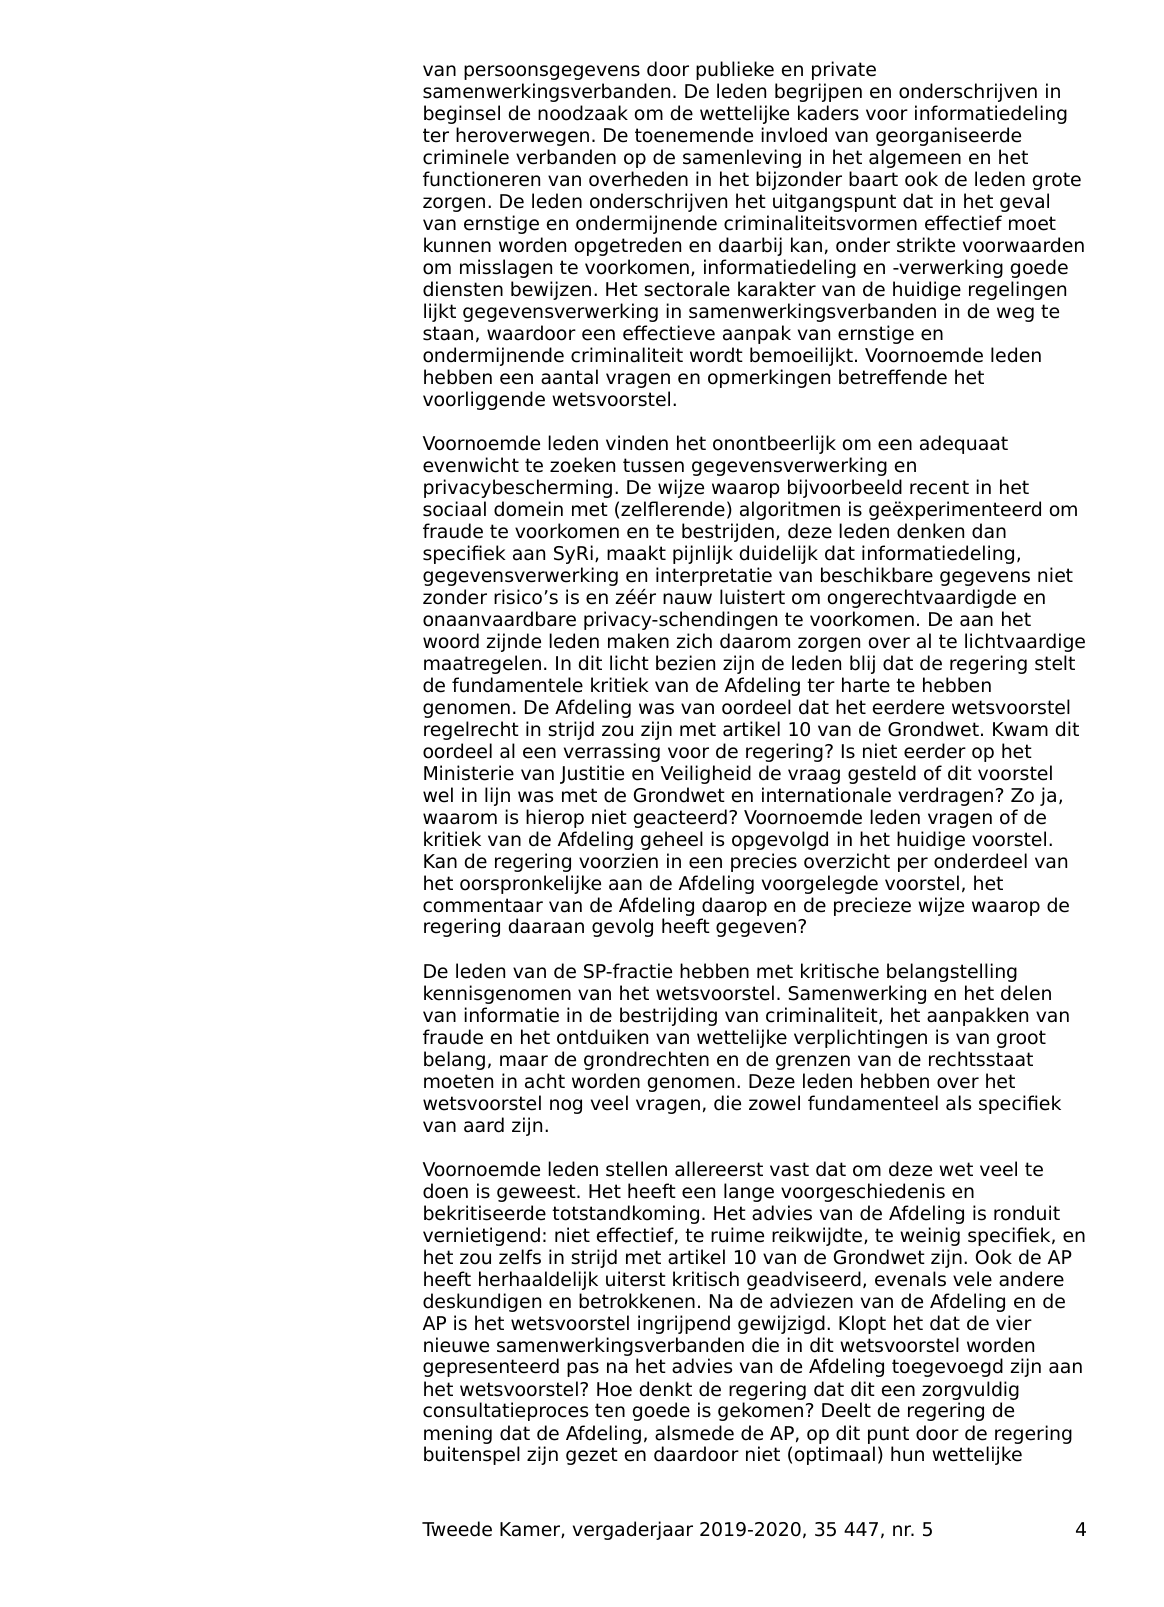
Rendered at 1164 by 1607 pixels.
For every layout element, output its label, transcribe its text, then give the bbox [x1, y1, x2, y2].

text van persoonsgegevens door publieke en private samenwerkingsverbanden. De leden begrijpen en onderschrijven in beginsel de noodzaak om de wettelijke kaders voor informatiedeling ter heroverwegen. De toenemende invloed van georganiseerde criminele verbanden op de samenleving in het algemeen en het functioneren van overheden in het bijzonder baart ook de leden grote zorgen. De leden onderschrijven het uitgangspunt dat in het geval van ernstige en ondermijnende criminaliteitsvormen effectief moet kunnen worden opgetreden en daarbij kan, onder strikte voorwaarden om misslagen te voorkomen, informatiedeling en -verwerking goede diensten bewijzen. Het sectorale karakter van de huidige regelingen lijkt gegevensverwerking in samenwerkingsverbanden in de weg te staan, waardoor een effectieve aanpak van ernstige en ondermijnende criminaliteit wordt bemoeilijkt. Voornoemde leden hebben een aantal vragen en opmerkingen betreffende het voorliggende wetsvoorstel. [422, 59, 1087, 411]
text Voornoemde leden stellen allereerst vast dat om deze wet veel te doen is geweest. Het heeft een lange voorgeschiedenis en bekritiseerde totstandkoming. Het advies van de Afdeling is ronduit vernietigend: niet effectief, te ruime reikwijdte, te weinig specifiek, en het zou zelfs in strijd met artikel 10 van de Grondwet zijn. Ook de AP heeft herhaaldelijk uiterst kritisch geadviseerd, evenals vele andere deskundigen en betrokkenen. Na de adviezen van de Afdeling en de AP is het wetsvoorstel ingrijpend gewijzigd. Klopt het dat de vier nieuwe samenwerkingsverbanden die in dit wetsvoorstel worden gepresenteerd pas na het advies van de Afdeling toegevoegd zijn aan het wetsvoorstel? Hoe denkt de regering dat dit een zorgvuldig consultatieproces ten goede is gekomen? Deelt de regering de mening dat de Afdeling, alsmede de AP, op dit punt door de regering buitenspel zijn gezet en daardoor niet (optimaal) hun wettelijke [422, 1159, 1087, 1466]
text Voornoemde leden vinden het onontbeerlijk om een adequaat evenwicht te zoeken tussen gegevensverwerking en privacybescherming. De wijze waarop bijvoorbeeld recent in het sociaal domein met (zelflerende) algoritmen is geëxperimenteerd om fraude te voorkomen en te bestrijden, deze leden denken dan specifiek aan SyRi, maakt pijnlijk duidelijk dat informatiedeling, gegevensverwerking en interpretatie van beschikbare gegevens niet zonder risico’s is en zéér nauw luistert om ongerechtvaardigde en onaanvaardbare privacy-schendingen te voorkomen. De aan het woord zijnde leden maken zich daarom zorgen over al te lichtvaardige maatregelen. In dit licht bezien zijn de leden blij dat de regering stelt de fundamentele kritiek van de Afdeling ter harte te hebben genomen. De Afdeling was van oordeel dat het eerdere wetsvoorstel regelrecht in strijd zou zijn met artikel 10 van de Grondwet. Kwam dit oordeel al een verrassing voor de regering? Is niet eerder op het Ministerie van Justitie en Veiligheid de vraag gesteld of dit voorstel wel in lijn was met de Grondwet en internationale verdragen? Zo ja, waarom is hierop niet geacteerd? Voornoemde leden vragen of de kritiek van de Afdeling geheel is opgevolgd in het huidige voorstel. Kan de regering voorzien in een precies overzicht per onderdeel van het oorspronkelijke aan de Afdeling voorgelegde voorstel, het commentaar van de Afdeling daarop en de precieze wijze waarop de regering daaraan gevolg heeft gegeven? [422, 433, 1087, 938]
text De leden van de SP-fractie hebben met kritische belangstelling kennisgenomen van het wetsvoorstel. Samenwerking en het delen van informatie in de bestrijding van criminaliteit, het aanpakken van fraude en het ontduiken van wettelijke verplichtingen is van groot belang, maar de grondrechten en de grenzen van de rechtsstaat moeten in acht worden genomen. Deze leden hebben over het wetsvoorstel nog veel vragen, die zowel fundamenteel als specifiek van aard zijn. [422, 961, 1087, 1136]
